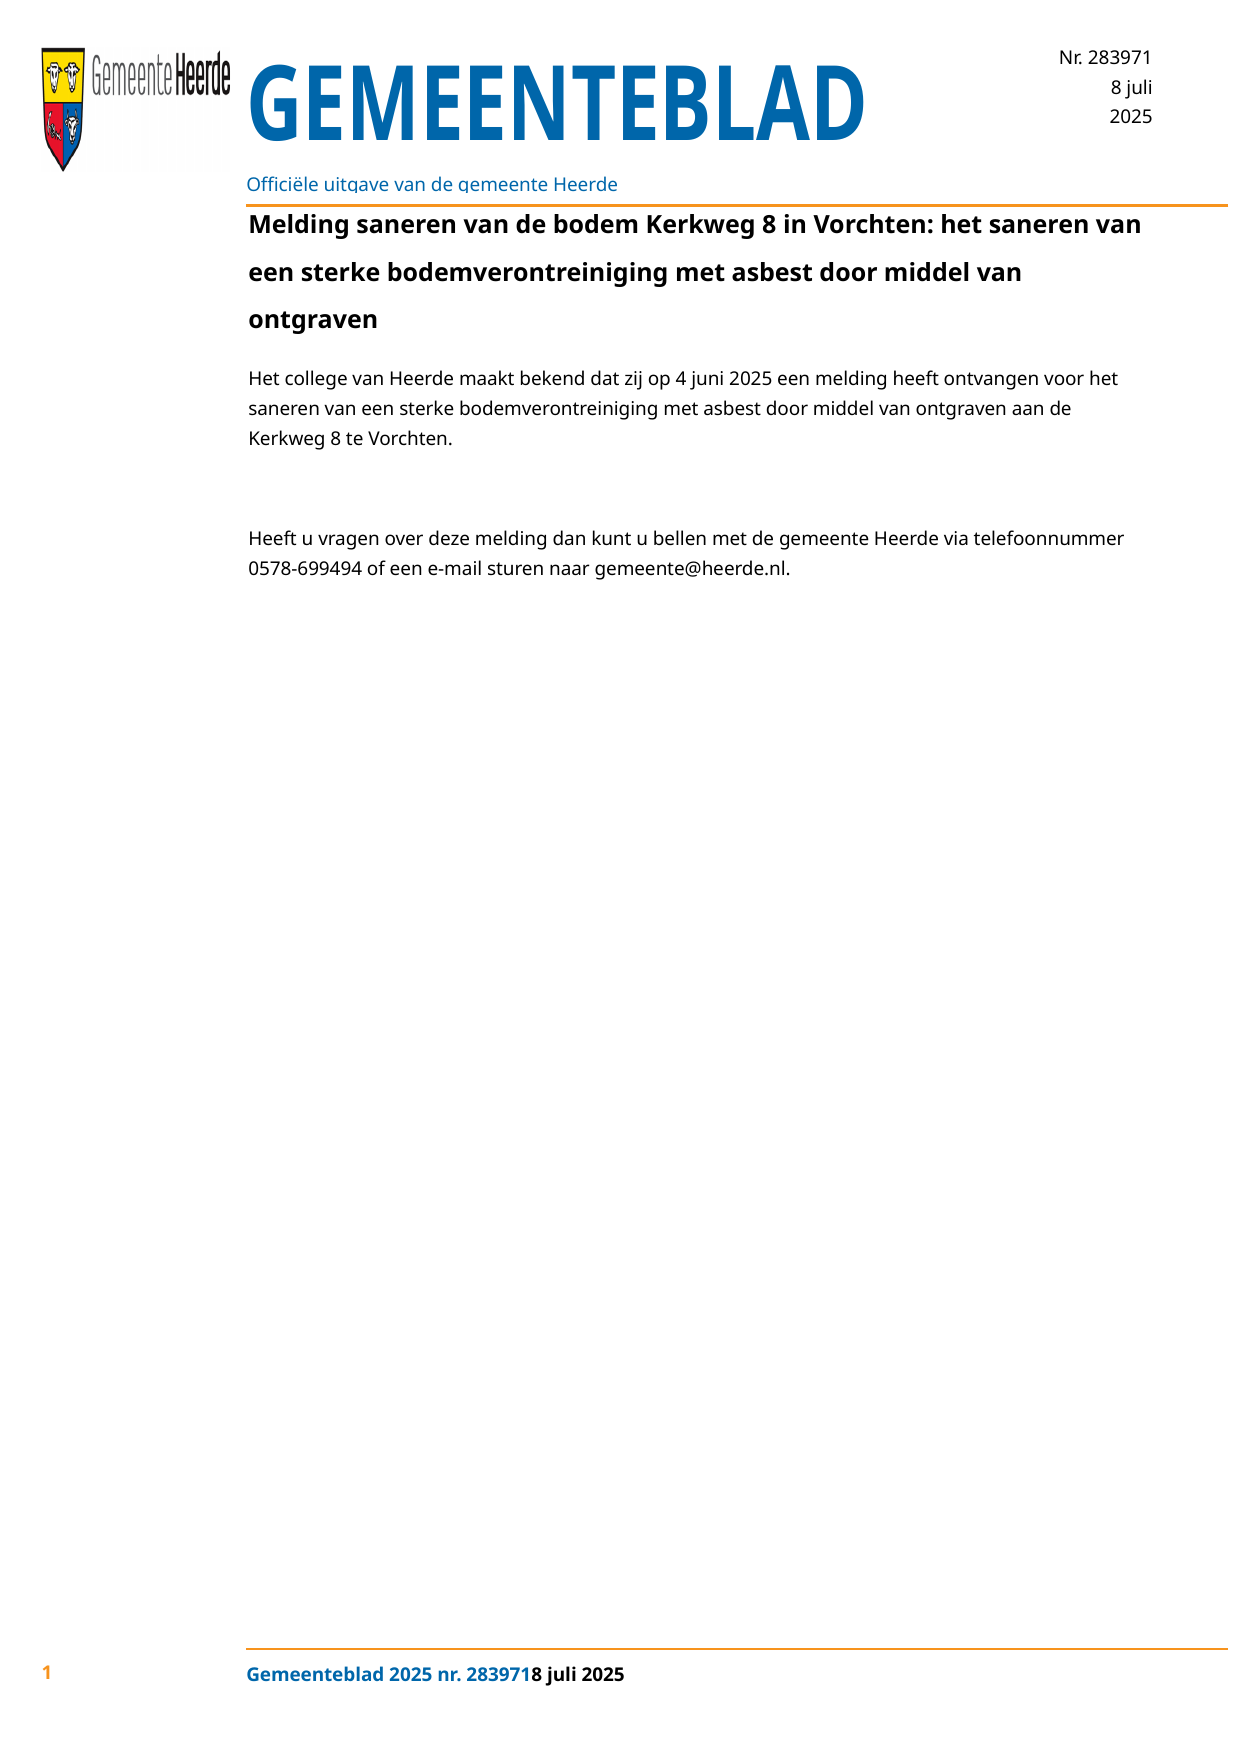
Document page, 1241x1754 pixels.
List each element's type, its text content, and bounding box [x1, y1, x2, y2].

picture [41, 47, 231, 172]
text Melding saneren van de bodem Kerkweg 8 in Vorchten: het saneren van een sterke bodemverontreiniging met asbest door middel van ontgraven [248, 207, 1152, 336]
text Heeft u vragen over deze melding dan kunt u bellen met de gemeente Heerde via telefoonnummer 0578-699494 of een e-mail sturen naar gemeente@heerde.nl. [248, 526, 1152, 581]
text Het college van Heerde maakt bekend dat zij op 4 juni 2025 een melding heeft ontvangen voor het saneren van een sterke bodemverontreiniging met asbest door middel van ontgraven aan de Kerkweg 8 te Vorchten. [248, 366, 1152, 450]
